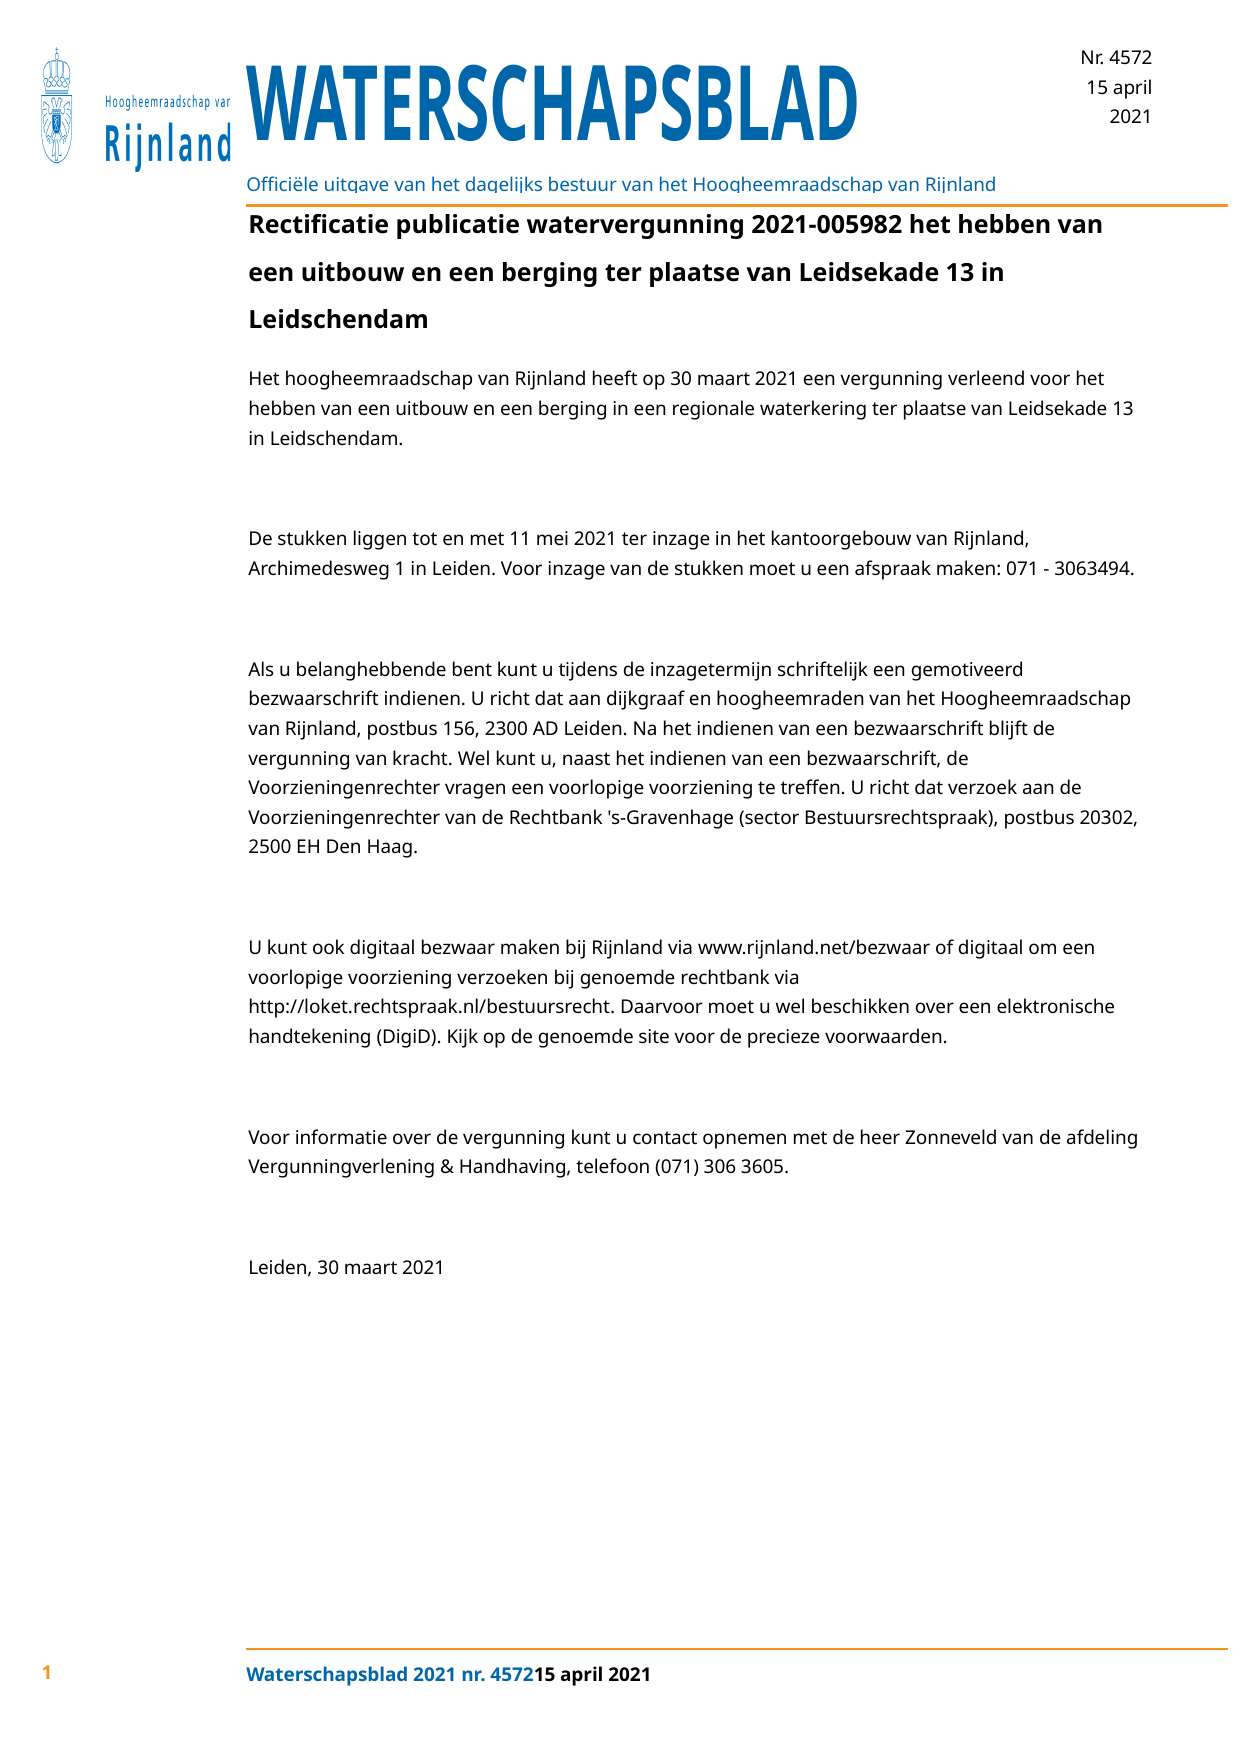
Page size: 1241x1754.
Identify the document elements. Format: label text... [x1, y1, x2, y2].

text Rectificatie publicatie watervergunning 2021-005982 het hebben van een uitbouw en een berging ter plaatse van Leidsekade 13 in Leidschendam [248, 207, 1152, 336]
text Als u belanghebbende bent kunt u tijdens de inzagetermijn schriftelijk een gemotiveerd bezwaarschrift indienen. U richt dat aan dijkgraaf en hoogheemraden van het Hoogheemraadschap van Rijnland, postbus 156, 2300 AD Leiden. Na het indienen van een bezwaarschrift blijft de vergunning van kracht. Wel kunt u, naast het indienen van een bezwaarschrift, de Voorzieningenrechter vragen een voorlopige voorziening te treffen. U richt dat verzoek aan de Voorzieningenrechter van de Rechtbank 's-Gravenhage (sector Bestuursrechtspraak), postbus 20302, 2500 EH Den Haag. [248, 656, 1152, 859]
text Het hoogheemraadschap van Rijnland heeft op 30 maart 2021 een vergunning verleend voor het hebben van een uitbouw en een berging in een regionale waterkering ter plaatse van Leidsekade 13 in Leidschendam. [248, 366, 1152, 450]
text Voor informatie over de vergunning kunt u contact opnemen met de heer Zonneveld van de afdeling Vergunningverlening & Handhaving, telefoon (071) 306 3605. [248, 1124, 1152, 1179]
text De stukken liggen tot en met 11 mei 2021 ter inzage in het kantoorgebouw van Rijnland, Archimedesweg 1 in Leiden. Voor inzage van de stukken moet u een afspraak maken: 071 - 3063494. [248, 526, 1152, 581]
text U kunt ook digitaal bezwaar maken bij Rijnland via www.rijnland.net/bezwaar of digitaal om een voorlopige voorziening verzoeken bij genoemde rechtbank via http://loket.rechtspraak.nl/bestuursrecht. Daarvoor moet u wel beschikken over een elektronische handtekening (DigiD). Kijk op de genoemde site voor de precieze voorwaarden. [248, 934, 1152, 1049]
text Leiden, 30 maart 2021 [248, 1254, 1152, 1280]
picture [41, 47, 231, 172]
